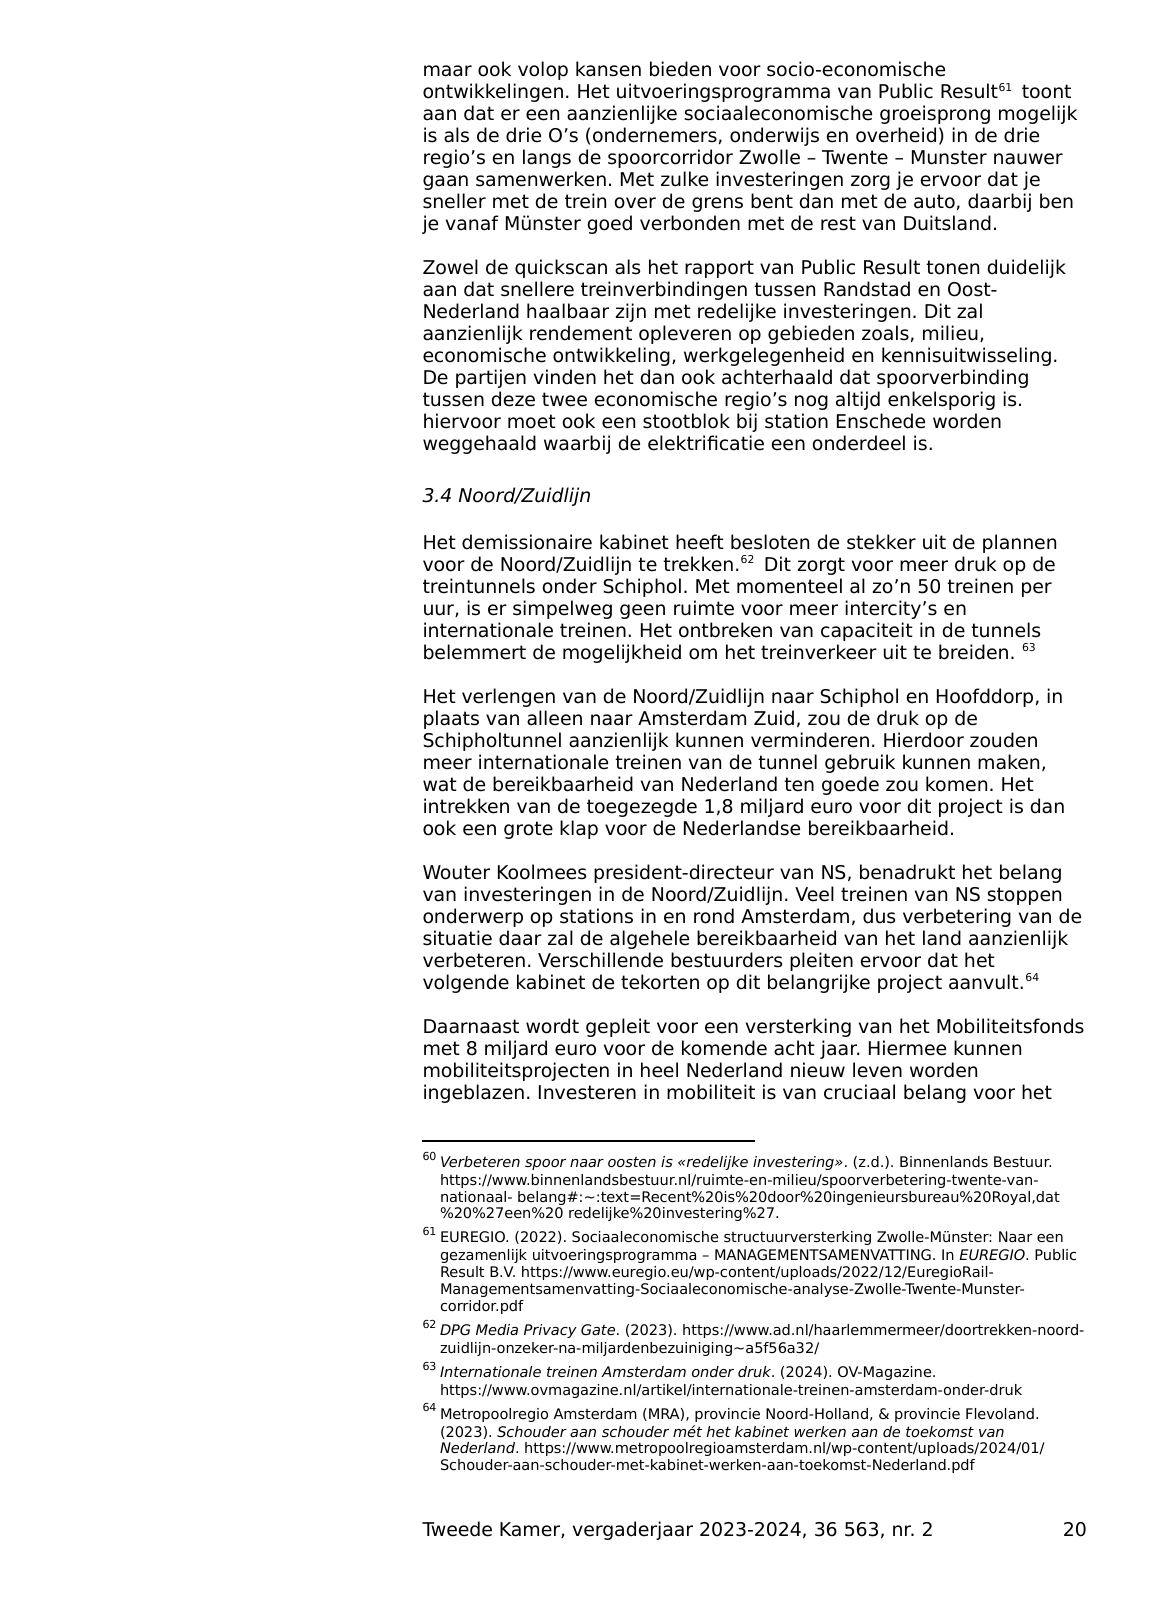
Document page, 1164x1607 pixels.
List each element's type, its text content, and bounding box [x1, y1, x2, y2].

text DPG Media Privacy Gate. (2023). https://www.ad.nl/haarlemmermeer/doortrekken-noord-zuidlijn-onzeker-na-miljardenbezuiniging~a5f56a32/ [422, 1318, 1087, 1357]
text maar ook volop kansen bieden voor socio-economische ontwikkelingen. Het uitvoeringsprogramma van Public Result toont aan dat er een aanzienlijke sociaaleconomische groeisprong mogelijk is als de drie O’s (ondernemers, onderwijs en overheid) in de drie regio’s en langs de spoorcorridor Zwolle – Twente – Munster nauwer gaan samenwerken. Met zulke investeringen zorg je ervoor dat je sneller met de trein over de grens bent dan met de auto, daarbij ben je vanaf Münster goed verbonden met de rest van Duitsland. [422, 59, 1087, 235]
subtitle 3.4 Noord/Zuidlijn [422, 485, 1087, 507]
text EUREGIO. (2022). Sociaaleconomische structuurversterking Zwolle-Münster: Naar een gezamenlijk uitvoeringsprogramma – MANAGEMENTSAMENVATTING. In EUREGIO. Public Result B.V. https://www.euregio.eu/wp-content/uploads/2022/12/EuregioRail-Managementsamenvatting-Sociaaleconomische-analyse-Zwolle-Twente-Munster-corridor.pdf [422, 1225, 1087, 1315]
text Verbeteren spoor naar oosten is «redelijke investering». (z.d.). Binnenlands Bestuur. https://www.binnenlandsbestuur.nl/ruimte-en-milieu/spoorverbetering-twente-van-nationaal- belang#:~:text=Recent%20is%20door%20ingenieursbureau%20Royal,dat%20%27een%20 redelijke%20investering%27. [422, 1150, 1087, 1222]
text Internationale treinen Amsterdam onder druk. (2024). OV-Magazine. https://www.ovmagazine.nl/artikel/internationale-treinen-amsterdam-onder-druk [422, 1360, 1087, 1399]
text Daarnaast wordt gepleit voor een versterking van het Mobiliteitsfonds met 8 miljard euro voor de komende acht jaar. Hiermee kunnen mobiliteitsprojecten in heel Nederland nieuw leven worden ingeblazen. Investeren in mobiliteit is van cruciaal belang voor het [422, 1016, 1087, 1104]
text Metropoolregio Amsterdam (MRA), provincie Noord-Holland, & provincie Flevoland. (2023). Schouder aan schouder mét het kabinet werken aan de toekomst van Nederland. https://www.metropoolregioamsterdam.nl/wp-content/uploads/2024/01/Schouder-aan-schouder-met-kabinet-werken-aan-toekomst-Nederland.pdf [422, 1402, 1087, 1474]
text Het demissionaire kabinet heeft besloten de stekker uit de plannen voor de Noord/Zuidlijn te trekken. Dit zorgt voor meer druk op de treintunnels onder Schiphol. Met momenteel al zo’n 50 treinen per uur, is er simpelweg geen ruimte voor meer intercity’s en internationale treinen. Het ontbreken van capaciteit in de tunnels belemmert de mogelijkheid om het treinverkeer uit te breiden. [422, 532, 1087, 664]
text Het verlengen van de Noord/Zuidlijn naar Schiphol en Hoofddorp, in plaats van alleen naar Amsterdam Zuid, zou de druk op de Schipholtunnel aanzienlijk kunnen verminderen. Hierdoor zouden meer internationale treinen van de tunnel gebruik kunnen maken, wat de bereikbaarheid van Nederland ten goede zou komen. Het intrekken van de toegezegde 1,8 miljard euro voor dit project is dan ook een grote klap voor de Nederlandse bereikbaarheid. [422, 686, 1087, 840]
text Wouter Koolmees president-directeur van NS, benadrukt het belang van investeringen in de Noord/Zuidlijn. Veel treinen van NS stoppen onderwerp op stations in en rond Amsterdam, dus verbetering van de situatie daar zal de algehele bereikbaarheid van het land aanzienlijk verbeteren. Verschillende bestuurders pleiten ervoor dat het volgende kabinet de tekorten op dit belangrijke project aanvult. [422, 862, 1087, 994]
text Zowel de quickscan als het rapport van Public Result tonen duidelijk aan dat snellere treinverbindingen tussen Randstad en Oost-Nederland haalbaar zijn met redelijke investeringen. Dit zal aanzienlijk rendement opleveren op gebieden zoals, milieu, economische ontwikkeling, werkgelegenheid en kennisuitwisseling. De partijen vinden het dan ook achterhaald dat spoorverbinding tussen deze twee economische regio’s nog altijd enkelsporig is. hiervoor moet ook een stootblok bij station Enschede worden weggehaald waarbij de elektrificatie een onderdeel is. [422, 257, 1087, 455]
